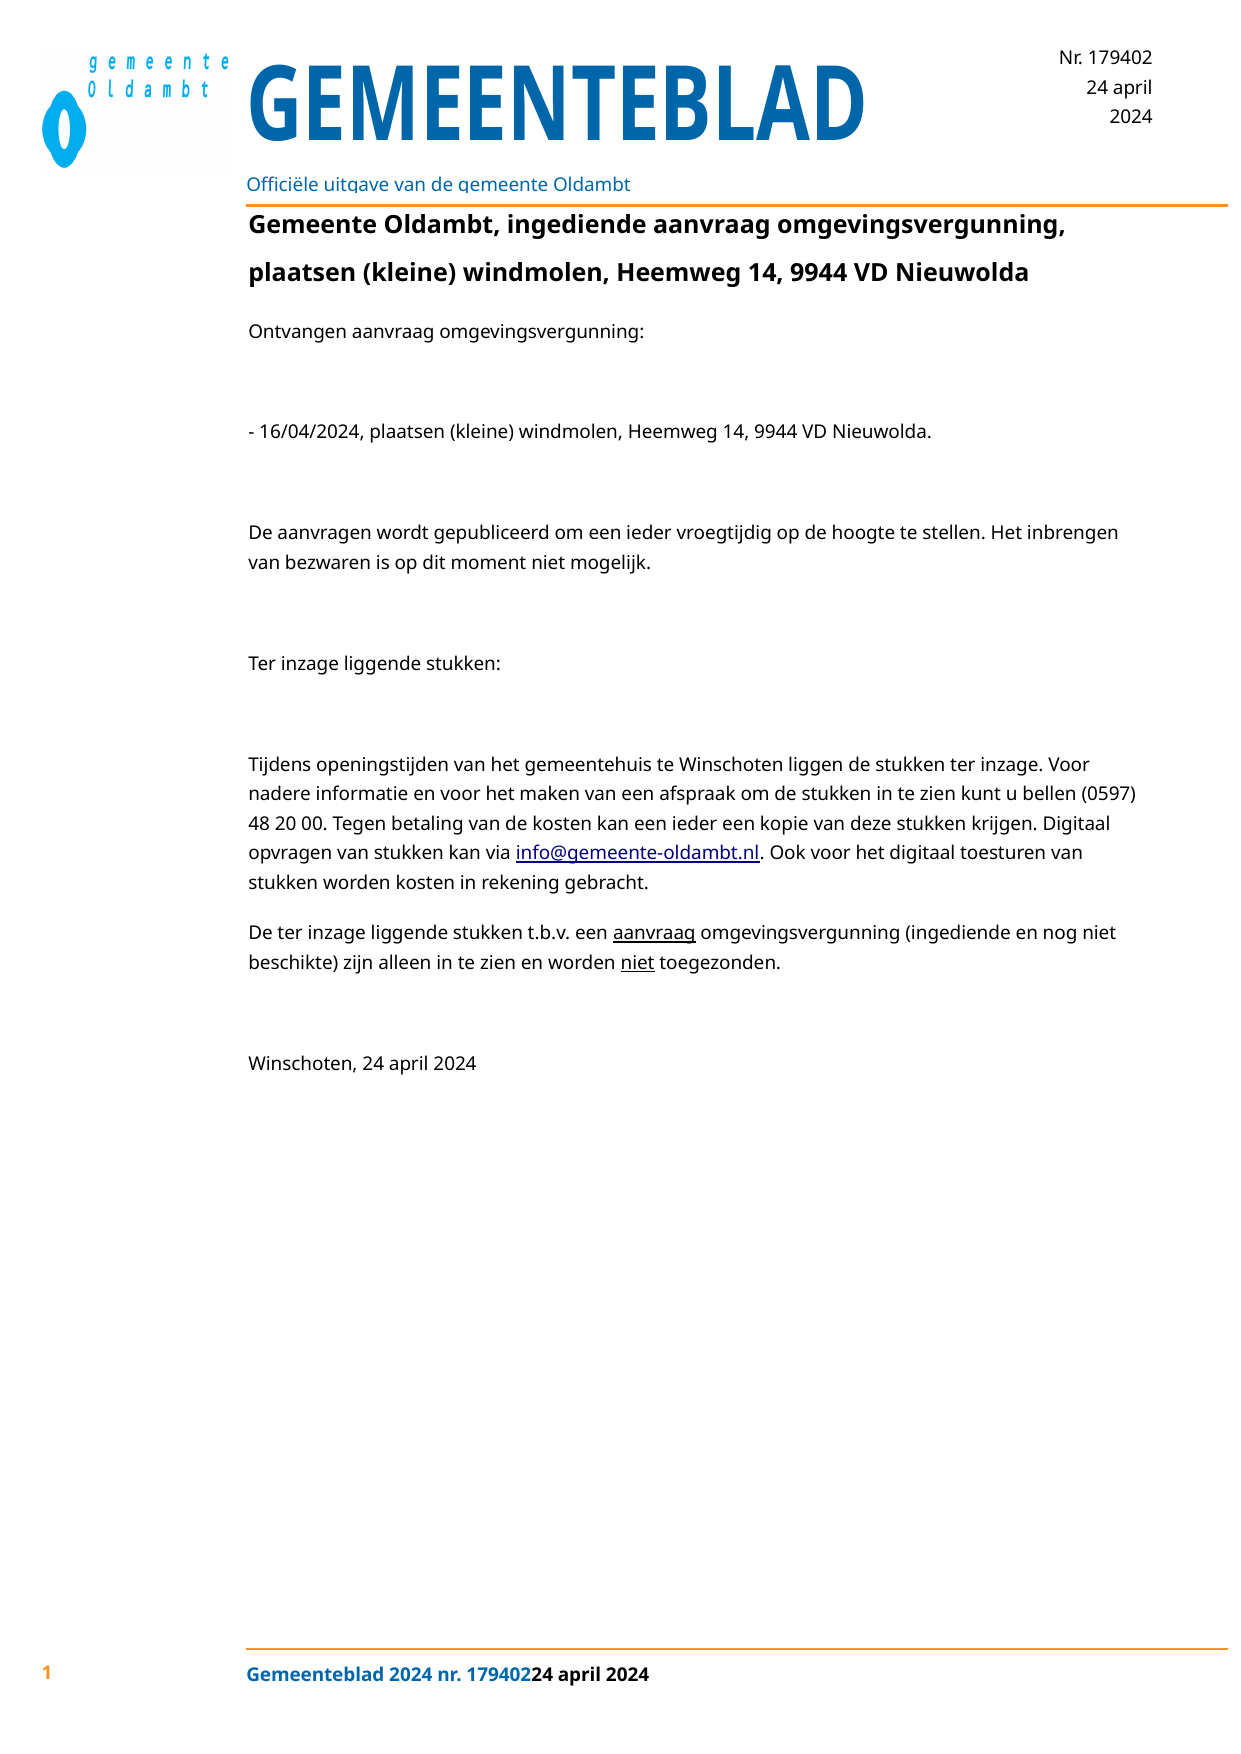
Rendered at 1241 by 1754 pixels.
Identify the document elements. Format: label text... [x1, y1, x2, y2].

text De aanvragen wordt gepubliceerd om een ieder vroegtijdig op de hoogte te stellen. Het inbrengen van bezwaren is op dit moment niet mogelijk. [248, 519, 1152, 575]
text Gemeente Oldambt, ingediende aanvraag omgevingsvergunning, plaatsen (kleine) windmolen, Heemweg 14, 9944 VD Nieuwolda [248, 207, 1152, 288]
text Ontvangen aanvraag omgevingsvergunning: [248, 318, 1152, 344]
text Ter inzage liggende stukken: [248, 650, 1152, 676]
picture [41, 47, 231, 172]
text Winschoten, 24 april 2024 [248, 1050, 1152, 1076]
text De ter inzage liggende stukken t.b.v. een aanvraag omgevingsvergunning (ingediende en nog niet beschikte) zijn alleen in te zien en worden niet toegezonden. [248, 919, 1152, 975]
text Tijdens openingstijden van het gemeentehuis te Winschoten liggen de stukken ter inzage. Voor nadere informatie en voor het maken van een afspraak om de stukken in te zien kunt u bellen (0597) 48 20 00. Tegen betaling van de kosten kan een ieder een kopie van deze stukken krijgen. Digitaal opvragen van stukken kan via info@gemeente-oldambt.nl. Ook voor het digitaal toesturen van stukken worden kosten in rekening gebracht. [248, 751, 1152, 895]
text - 16/04/2024, plaatsen (kleine) windmolen, Heemweg 14, 9944 VD Nieuwolda. [248, 419, 1152, 444]
